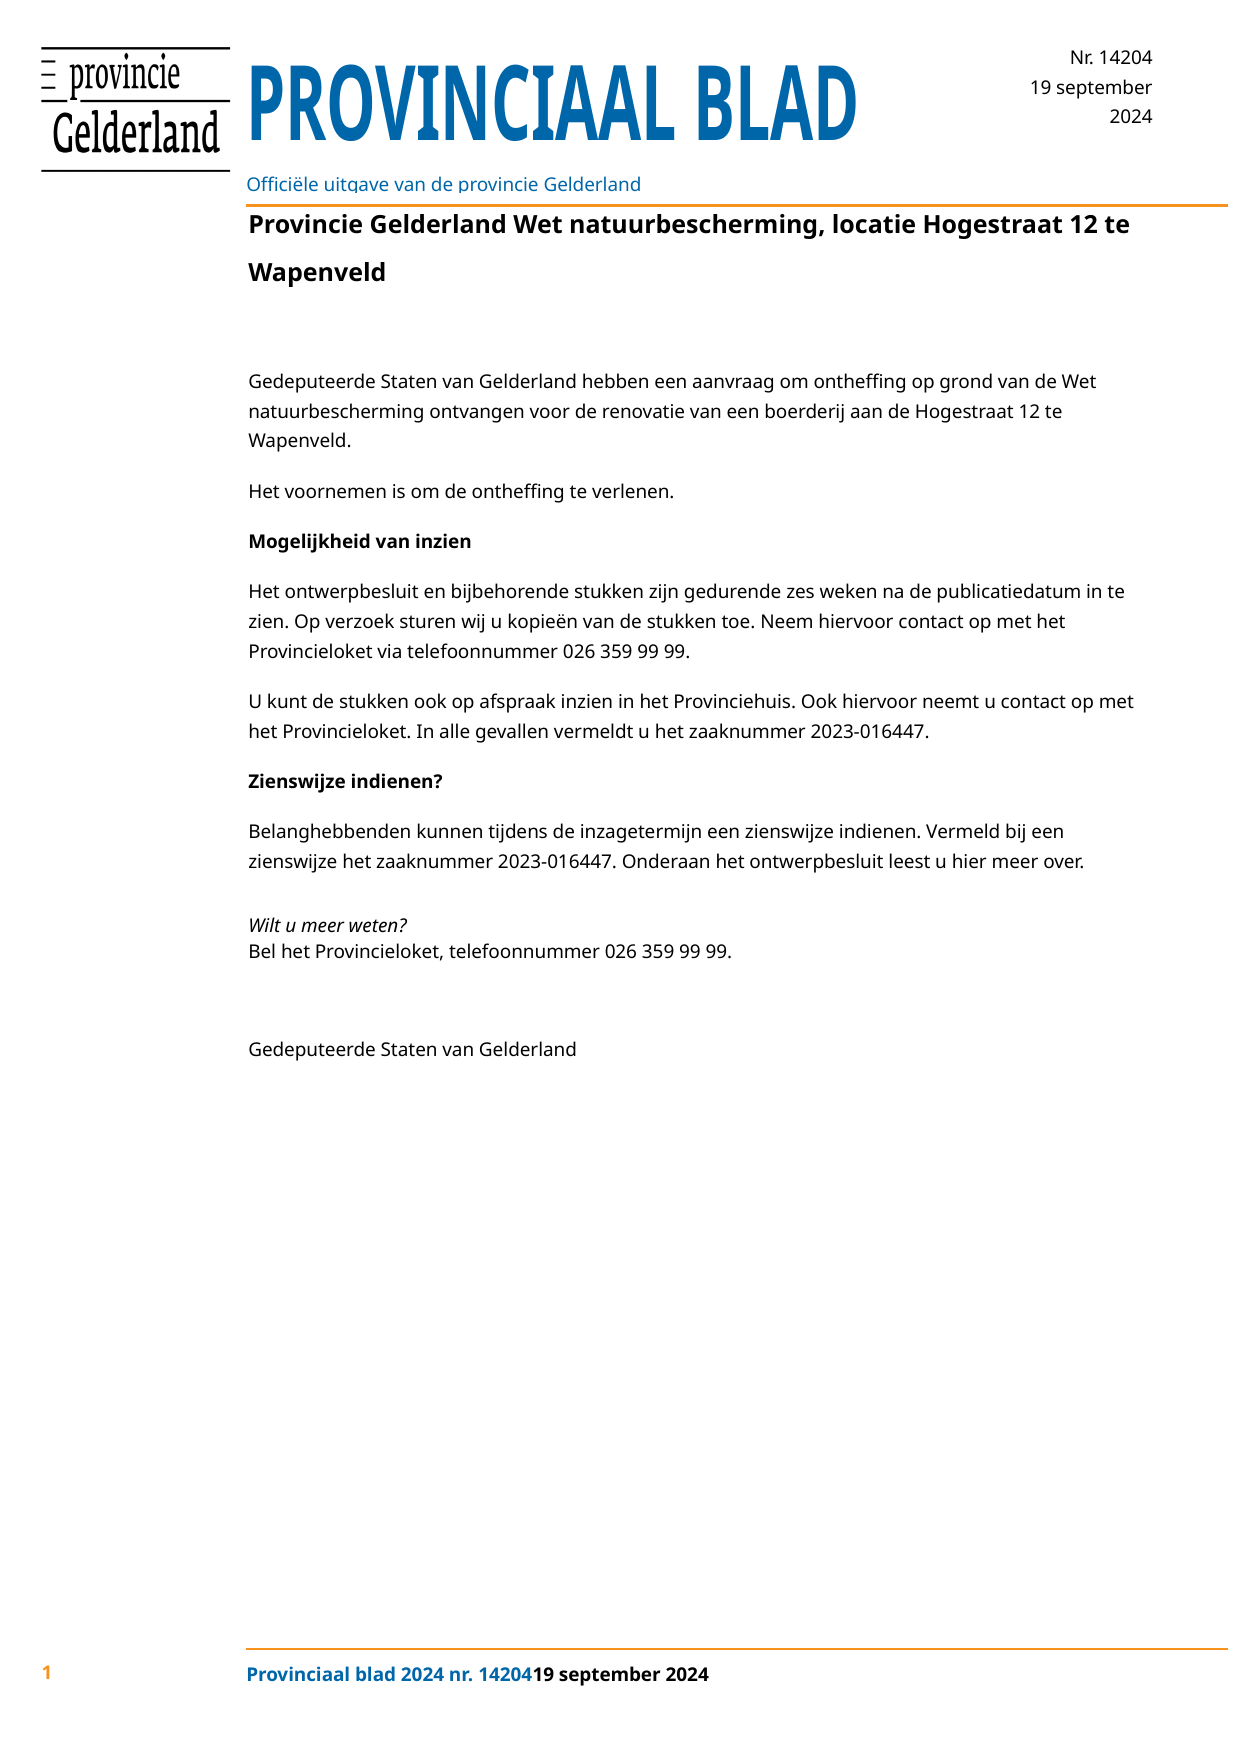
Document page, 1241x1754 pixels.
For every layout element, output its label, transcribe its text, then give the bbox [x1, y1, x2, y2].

text Het voornemen is om de ontheffing te verlenen. [248, 478, 1152, 504]
text Gedeputeerde Staten van Gelderland hebben een aanvraag om ontheffing op grond van de Wet natuurbescherming ontvangen voor de renovatie van een boerderij aan de Hogestraat 12 te Wapenveld. [248, 368, 1152, 453]
text Het ontwerpbesluit en bijbehorende stukken zijn gedurende zes weken na de publicatiedatum in te zien. Op verzoek sturen wij u kopieën van de stukken toe. Neem hiervoor contact op met het Provincieloket via telefoonnummer 026 359 99 99. [248, 579, 1152, 664]
picture [41, 47, 231, 172]
text Bel het Provincieloket, telefoonnummer 026 359 99 99. [248, 938, 1152, 964]
text Provincie Gelderland Wet natuurbescherming, locatie Hogestraat 12 te Wapenveld [248, 207, 1152, 288]
text Mogelijkheid van inzien [248, 528, 1152, 554]
text Belanghebbenden kunnen tijdens de inzagetermijn een zienswijze indienen. Vermeld bij een zienswijze het zaaknummer 2023-016447. Onderaan het ontwerpbesluit leest u hier meer over. [248, 819, 1152, 874]
text Zienswijze indienen? [248, 768, 1152, 794]
text Gedeputeerde Staten van Gelderland [248, 1036, 1152, 1062]
text U kunt de stukken ook op afspraak inzien in het Provinciehuis. Ook hiervoor neemt u contact op met het Provincieloket. In alle gevallen vermeldt u het zaaknummer 2023-016447. [248, 688, 1152, 744]
text Wilt u meer weten? [248, 912, 1152, 938]
